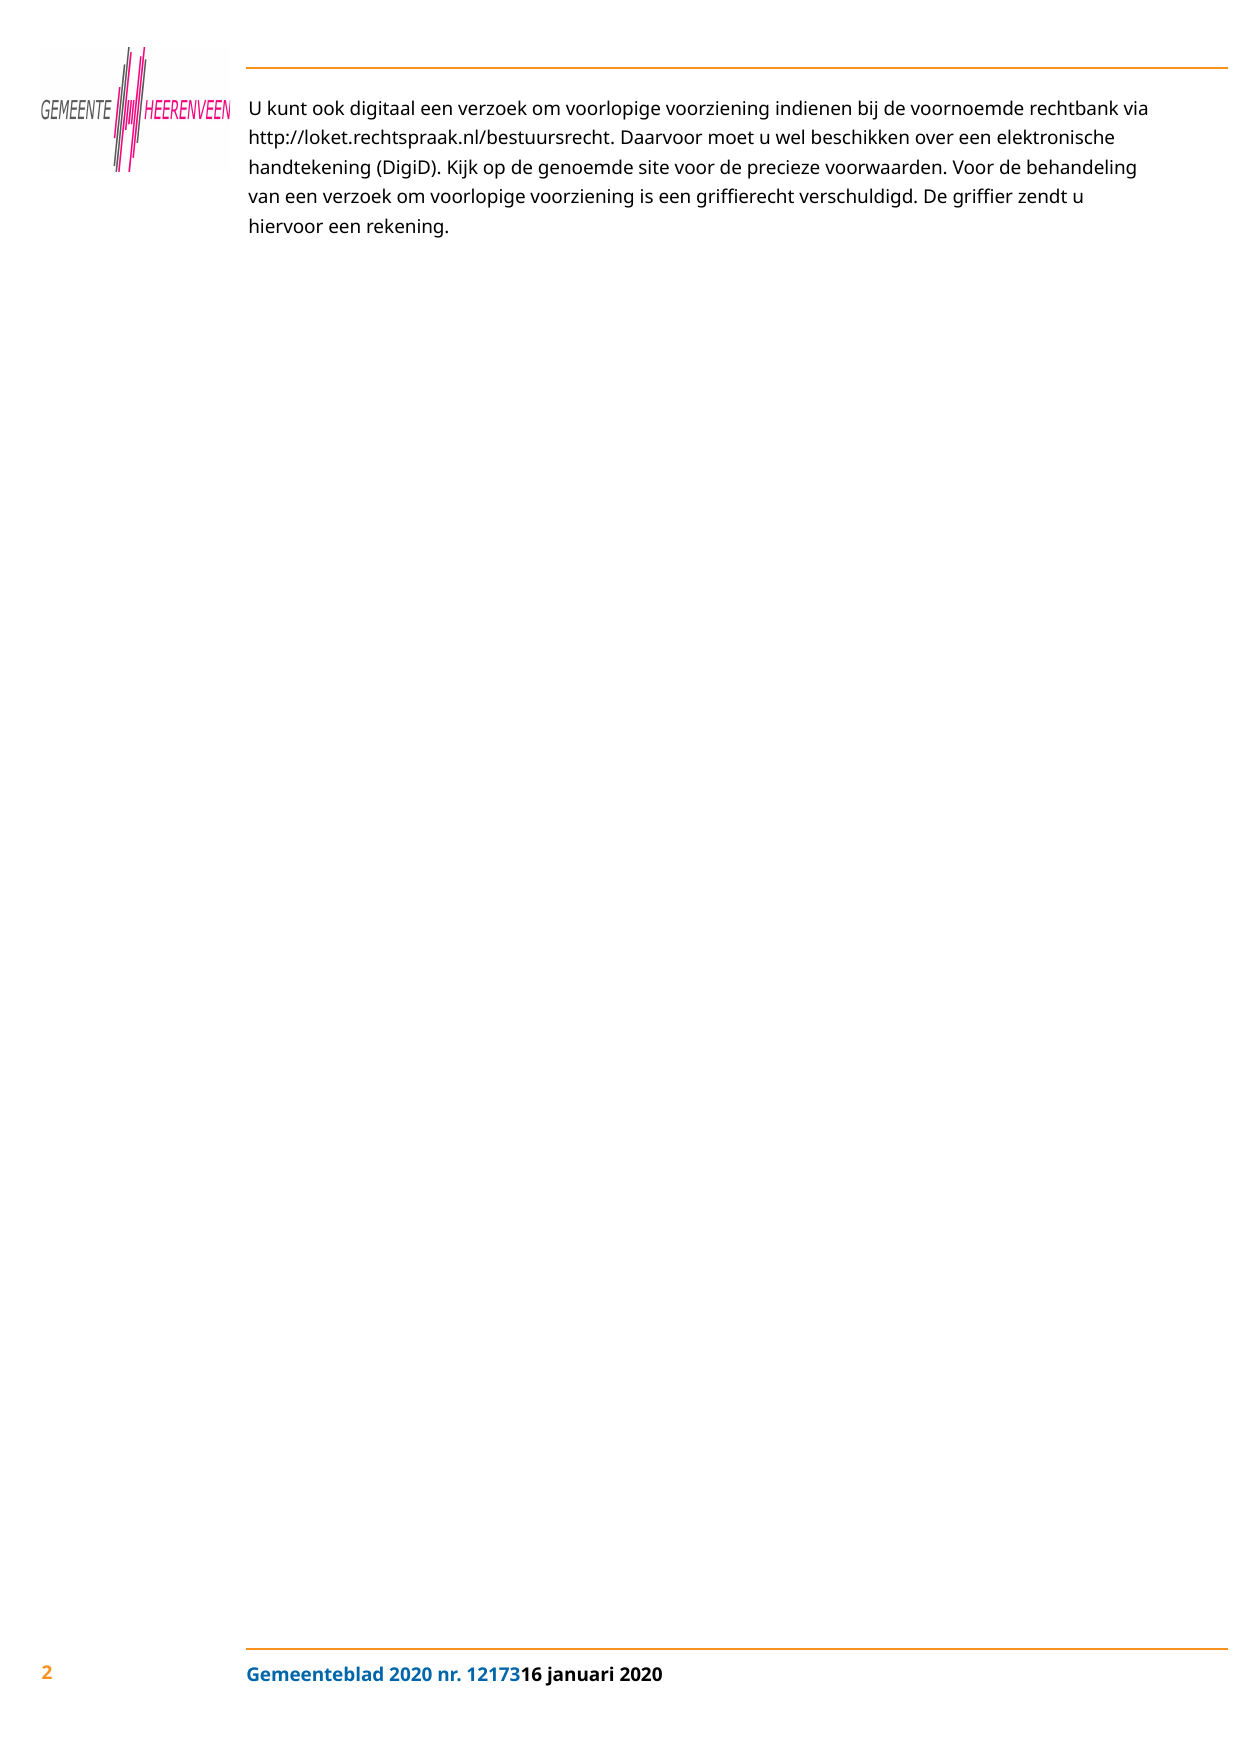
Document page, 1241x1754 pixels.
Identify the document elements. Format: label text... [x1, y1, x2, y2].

text U kunt ook digitaal een verzoek om voorlopige voorziening indienen bij de voornoemde rechtbank via http://loket.rechtspraak.nl/bestuursrecht. Daarvoor moet u wel beschikken over een elektronische handtekening (DigiD). Kijk op de genoemde site voor de precieze voorwaarden. Voor de behandeling van een verzoek om voorlopige voorziening is een griffierecht verschuldigd. De griffier zendt u hiervoor een rekening. [248, 95, 1152, 239]
picture [41, 47, 231, 172]
